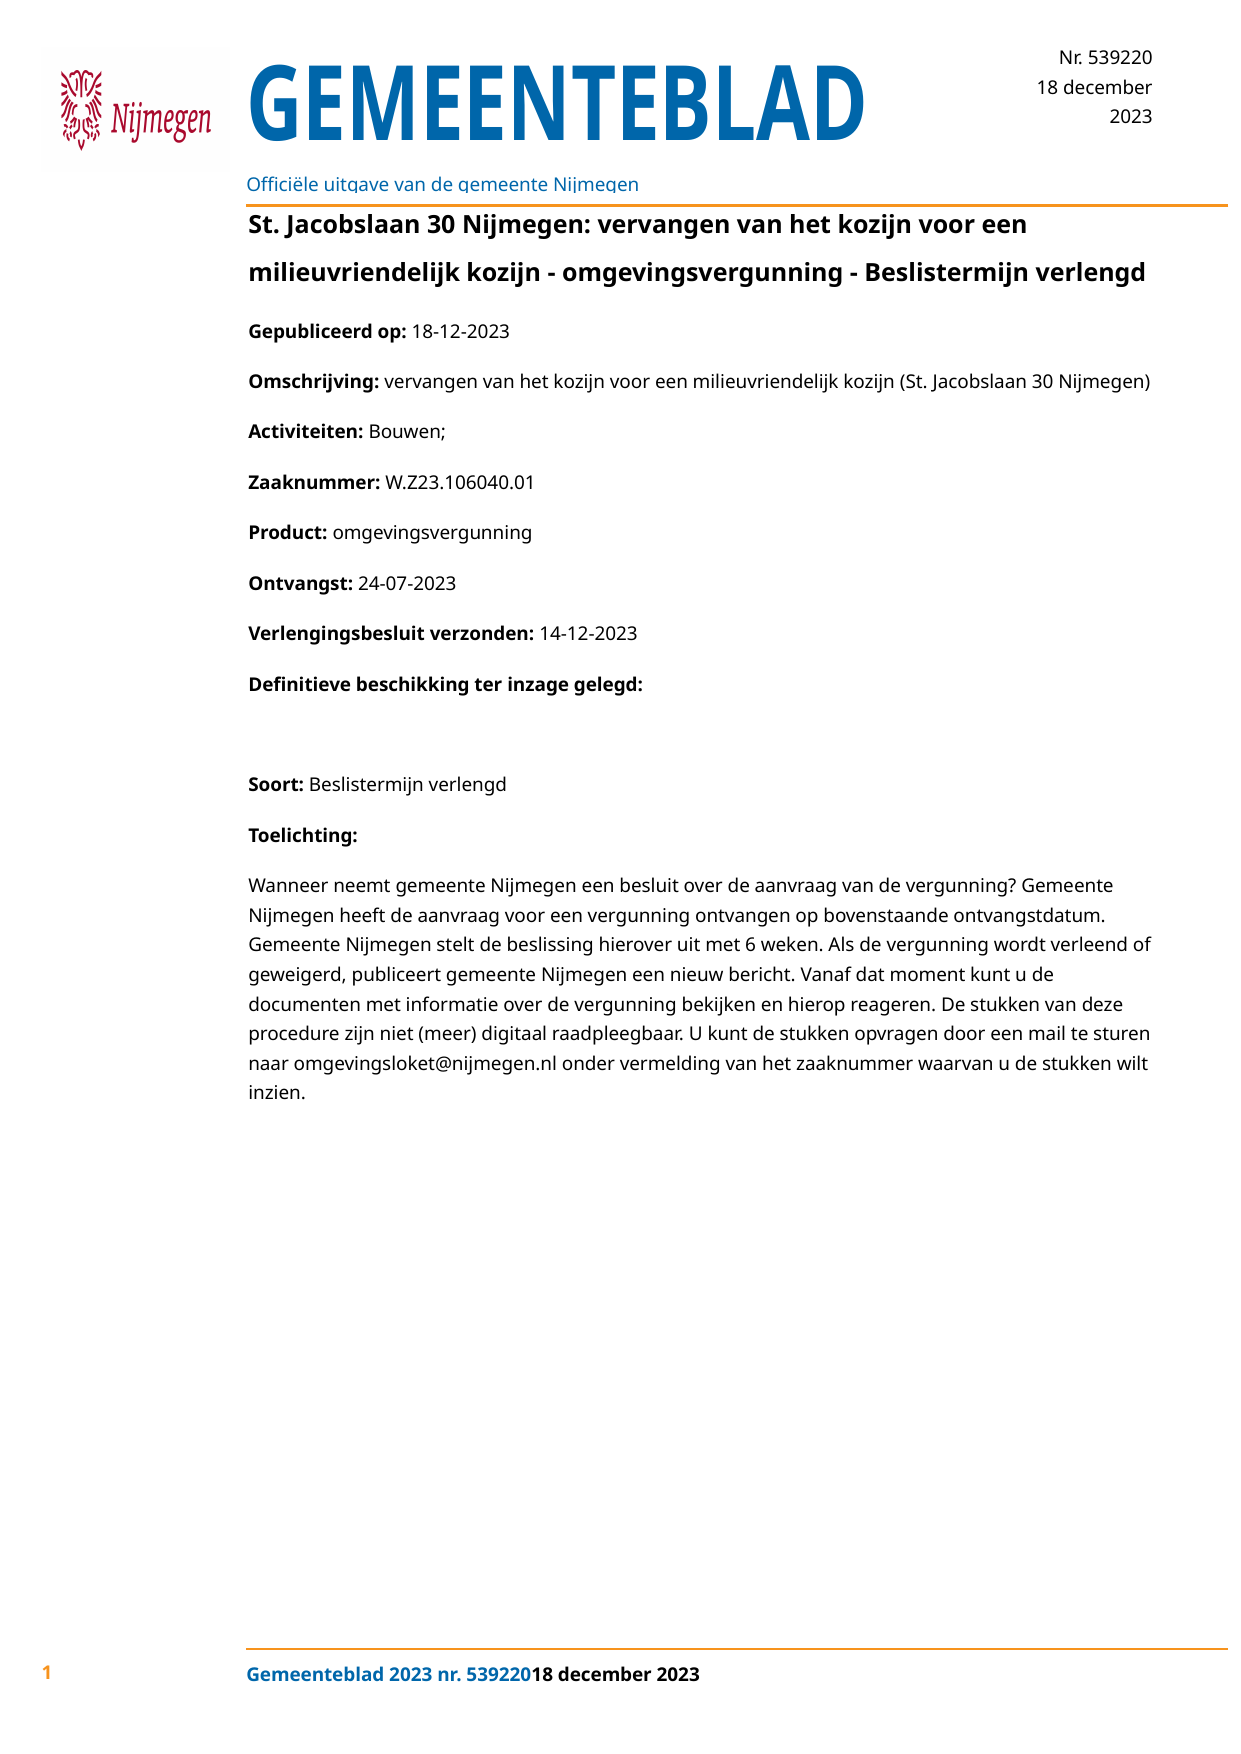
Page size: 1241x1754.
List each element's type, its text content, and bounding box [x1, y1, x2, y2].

text Definitieve beschikking ter inzage gelegd: [248, 671, 1152, 697]
text Zaaknummer: W.Z23.106040.01 [248, 469, 1152, 495]
text Verlengingsbesluit verzonden: 14-12-2023 [248, 620, 1152, 646]
text St. Jacobslaan 30 Nijmegen: vervangen van het kozijn voor een milieuvriendelijk kozijn - omgevingsvergunning - Beslistermijn verlengd [248, 207, 1152, 288]
text Activiteiten: Bouwen; [248, 419, 1152, 444]
text Product: omgevingsvergunning [248, 519, 1152, 545]
text Omschrijving: vervangen van het kozijn voor een milieuvriendelijk kozijn (St. Jacobslaan 30 Nijmegen) [248, 368, 1152, 394]
picture [41, 47, 231, 172]
text Soort: Beslistermijn verlengd [248, 772, 1152, 797]
text Toelichting: [248, 822, 1152, 848]
text Ontvangst: 24-07-2023 [248, 570, 1152, 596]
text Wanneer neemt gemeente Nijmegen een besluit over de aanvraag van de vergunning? Gemeente Nijmegen heeft de aanvraag voor een vergunning ontvangen op bovenstaande ontvangstdatum. Gemeente Nijmegen stelt de beslissing hierover uit met 6 weken. Als de vergunning wordt verleend of geweigerd, publiceert gemeente Nijmegen een nieuw bericht. Vanaf dat moment kunt u de documenten met informatie over de vergunning bekijken en hierop reageren. De stukken van deze procedure zijn niet (meer) digitaal raadpleegbaar. U kunt de stukken opvragen door een mail te sturen naar omgevingsloket@nijmegen.nl onder vermelding van het zaaknummer waarvan u de stukken wilt inzien. [248, 872, 1152, 1105]
text Gepubliceerd op: 18-12-2023 [248, 318, 1152, 344]
